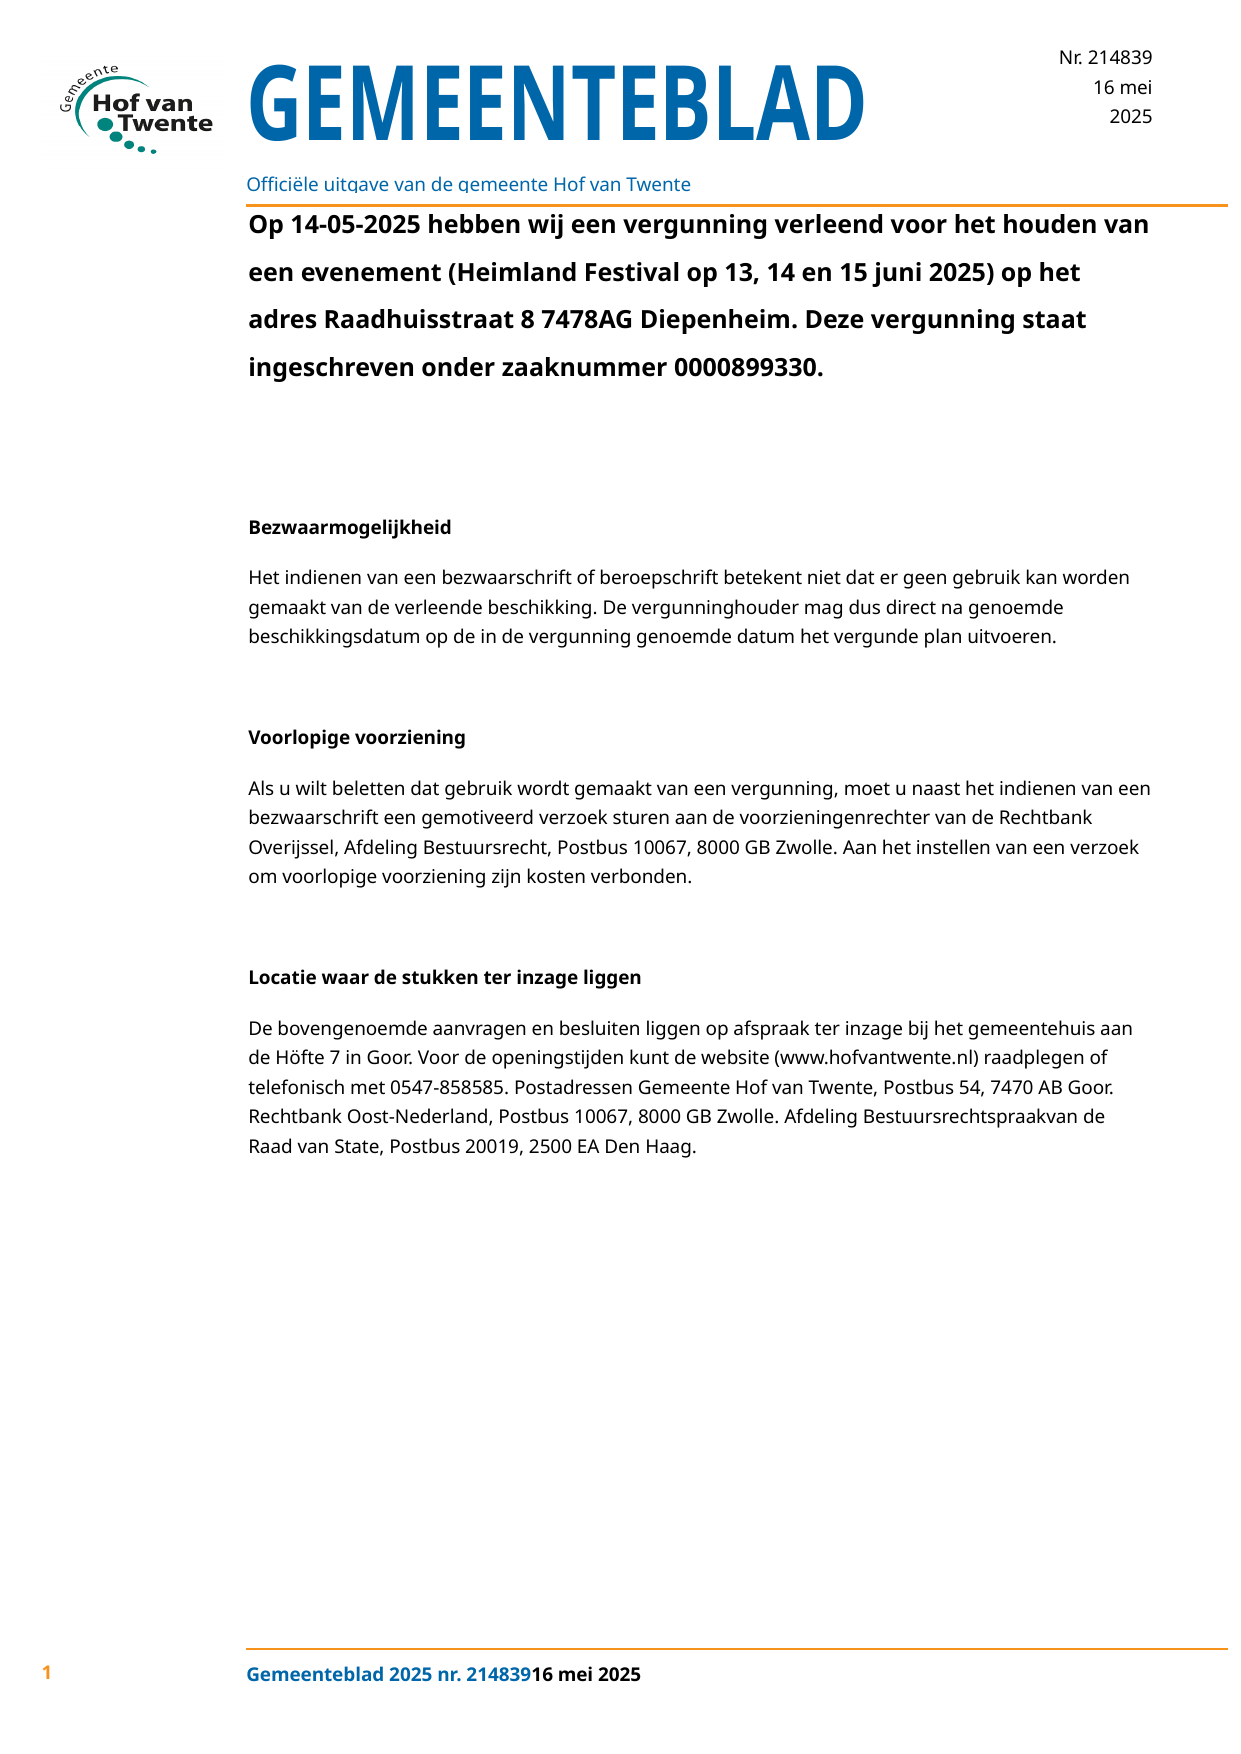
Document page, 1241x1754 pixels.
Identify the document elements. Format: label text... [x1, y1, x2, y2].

text Bezwaarmogelijkheid [248, 514, 1152, 540]
text Het indienen van een bezwaarschrift of beroepschrift betekent niet dat er geen gebruik kan worden gemaakt van de verleende beschikking. De vergunninghouder mag dus direct na genoemde beschikkingsdatum op de in de vergunning genoemde datum het vergunde plan uitvoeren. [248, 564, 1152, 649]
text Als u wilt beletten dat gebruik wordt gemaakt van een vergunning, moet u naast het indienen van een bezwaarschrift een gemotiveerd verzoek sturen aan de voorzieningenrechter van de Rechtbank Overijssel, Afdeling Bestuursrecht, Postbus 10067, 8000 GB Zwolle. Aan het instellen van een verzoek om voorlopige voorziening zijn kosten verbonden. [248, 775, 1152, 889]
text De bovengenoemde aanvragen en besluiten liggen op afspraak ter inzage bij het gemeentehuis aan de Höfte 7 in Goor. Voor de openingstijden kunt de website (www.hofvantwente.nl) raadplegen of telefonisch met 0547-858585. Postadressen Gemeente Hof van Twente, Postbus 54, 7470 AB Goor. Rechtbank Oost-Nederland, Postbus 10067, 8000 GB Zwolle. Afdeling Bestuursrechtspraakvan de Raad van State, Postbus 20019, 2500 EA Den Haag. [248, 1015, 1152, 1159]
text Voorlopige voorziening [248, 724, 1152, 750]
picture [41, 47, 231, 172]
text Locatie waar de stukken ter inzage liggen [248, 964, 1152, 990]
text Op 14-05-2025 hebben wij een vergunning verleend voor het houden van een evenement (Heimland Festival op 13, 14 en 15 juni 2025) op het adres Raadhuisstraat 8 7478AG Diepenheim. Deze vergunning staat ingeschreven onder zaaknummer 0000899330. [248, 207, 1152, 384]
